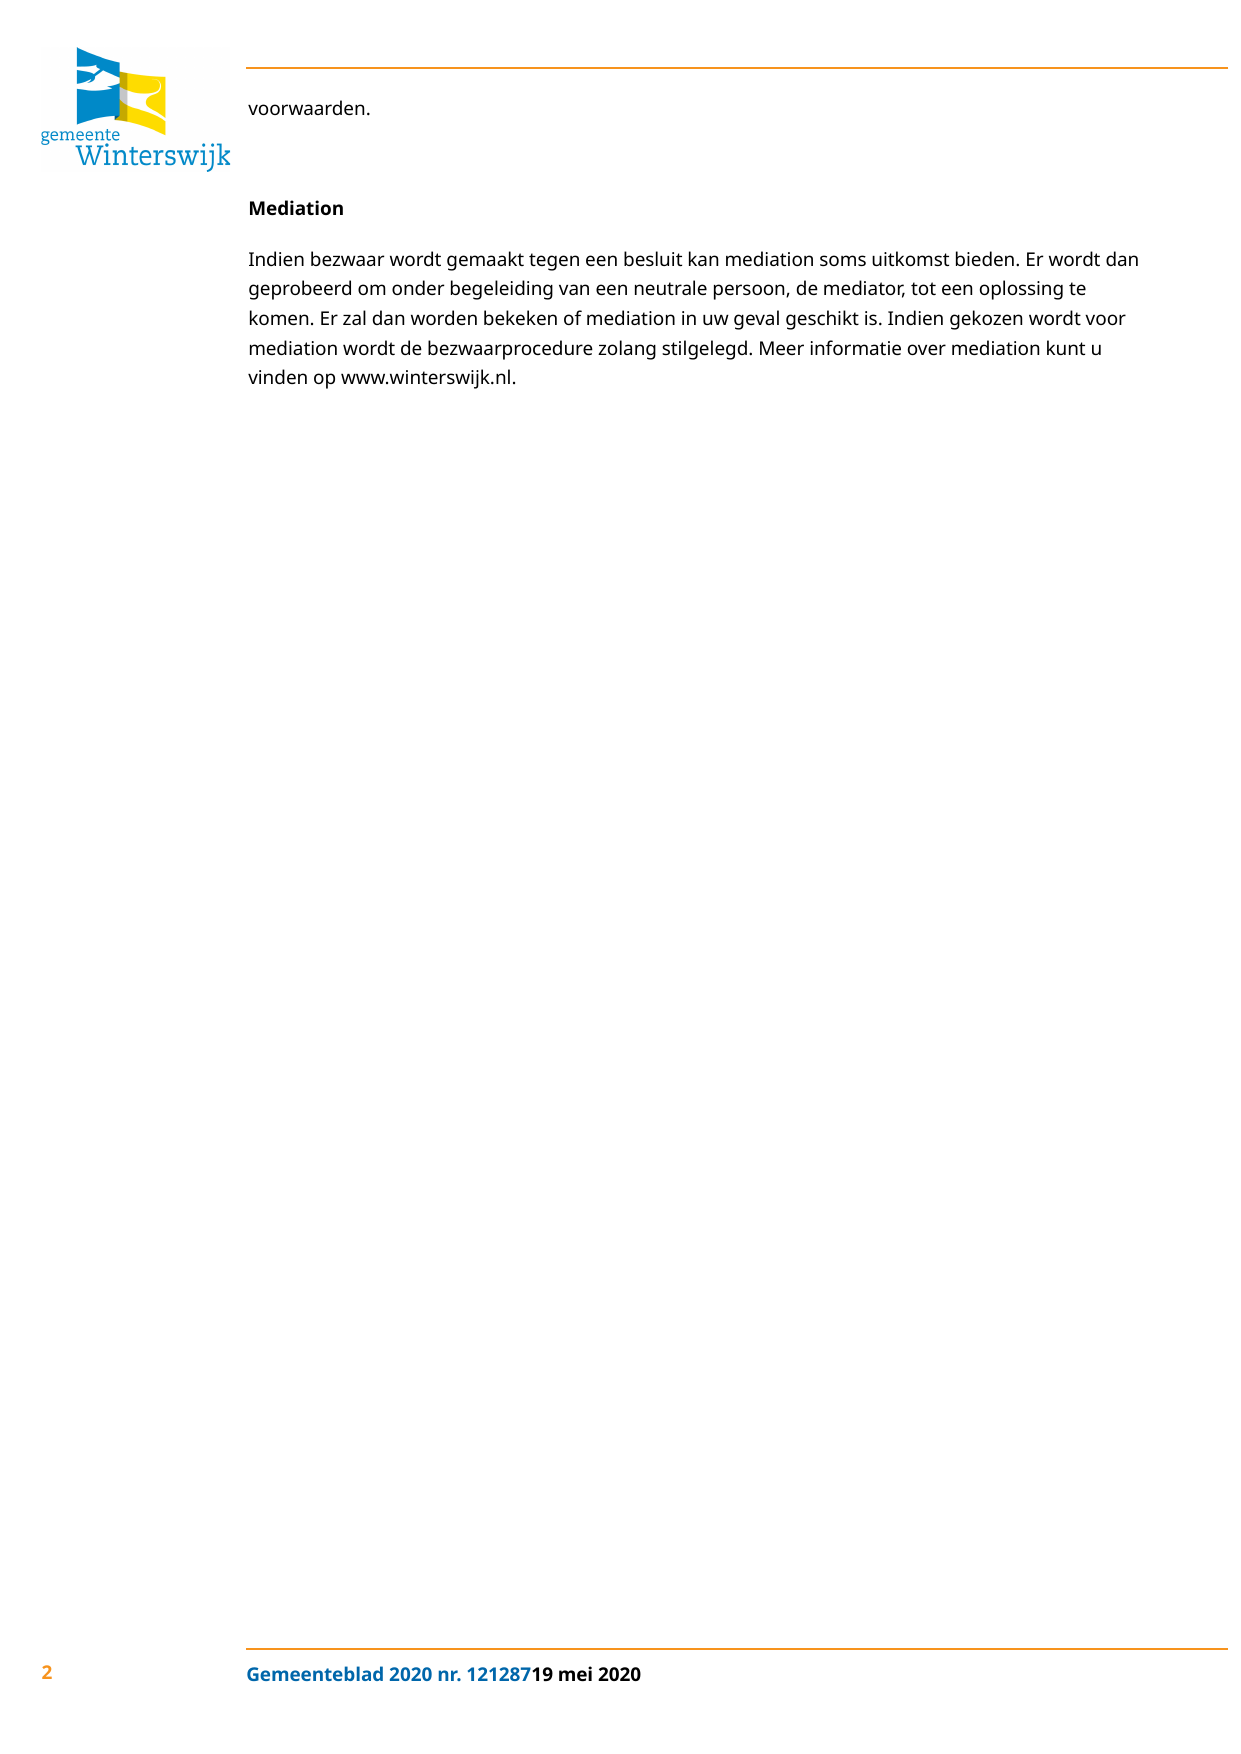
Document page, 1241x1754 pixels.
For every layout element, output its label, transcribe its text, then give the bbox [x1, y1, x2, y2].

picture [41, 47, 231, 172]
text voorwaarden. [248, 95, 1152, 121]
text Mediation [248, 196, 1152, 221]
picture [225, 153, 231, 162]
text Indien bezwaar wordt gemaakt tegen een besluit kan mediation soms uitkomst bieden. Er wordt dan geprobeerd om onder begeleiding van een neutrale persoon, de mediator, tot een oplossing te komen. Er zal dan worden bekeken of mediation in uw geval geschikt is. Indien gekozen wordt voor mediation wordt de bezwaarprocedure zolang stilgelegd. Meer informatie over mediation kunt u vinden op www.winterswijk.nl. [248, 246, 1152, 390]
